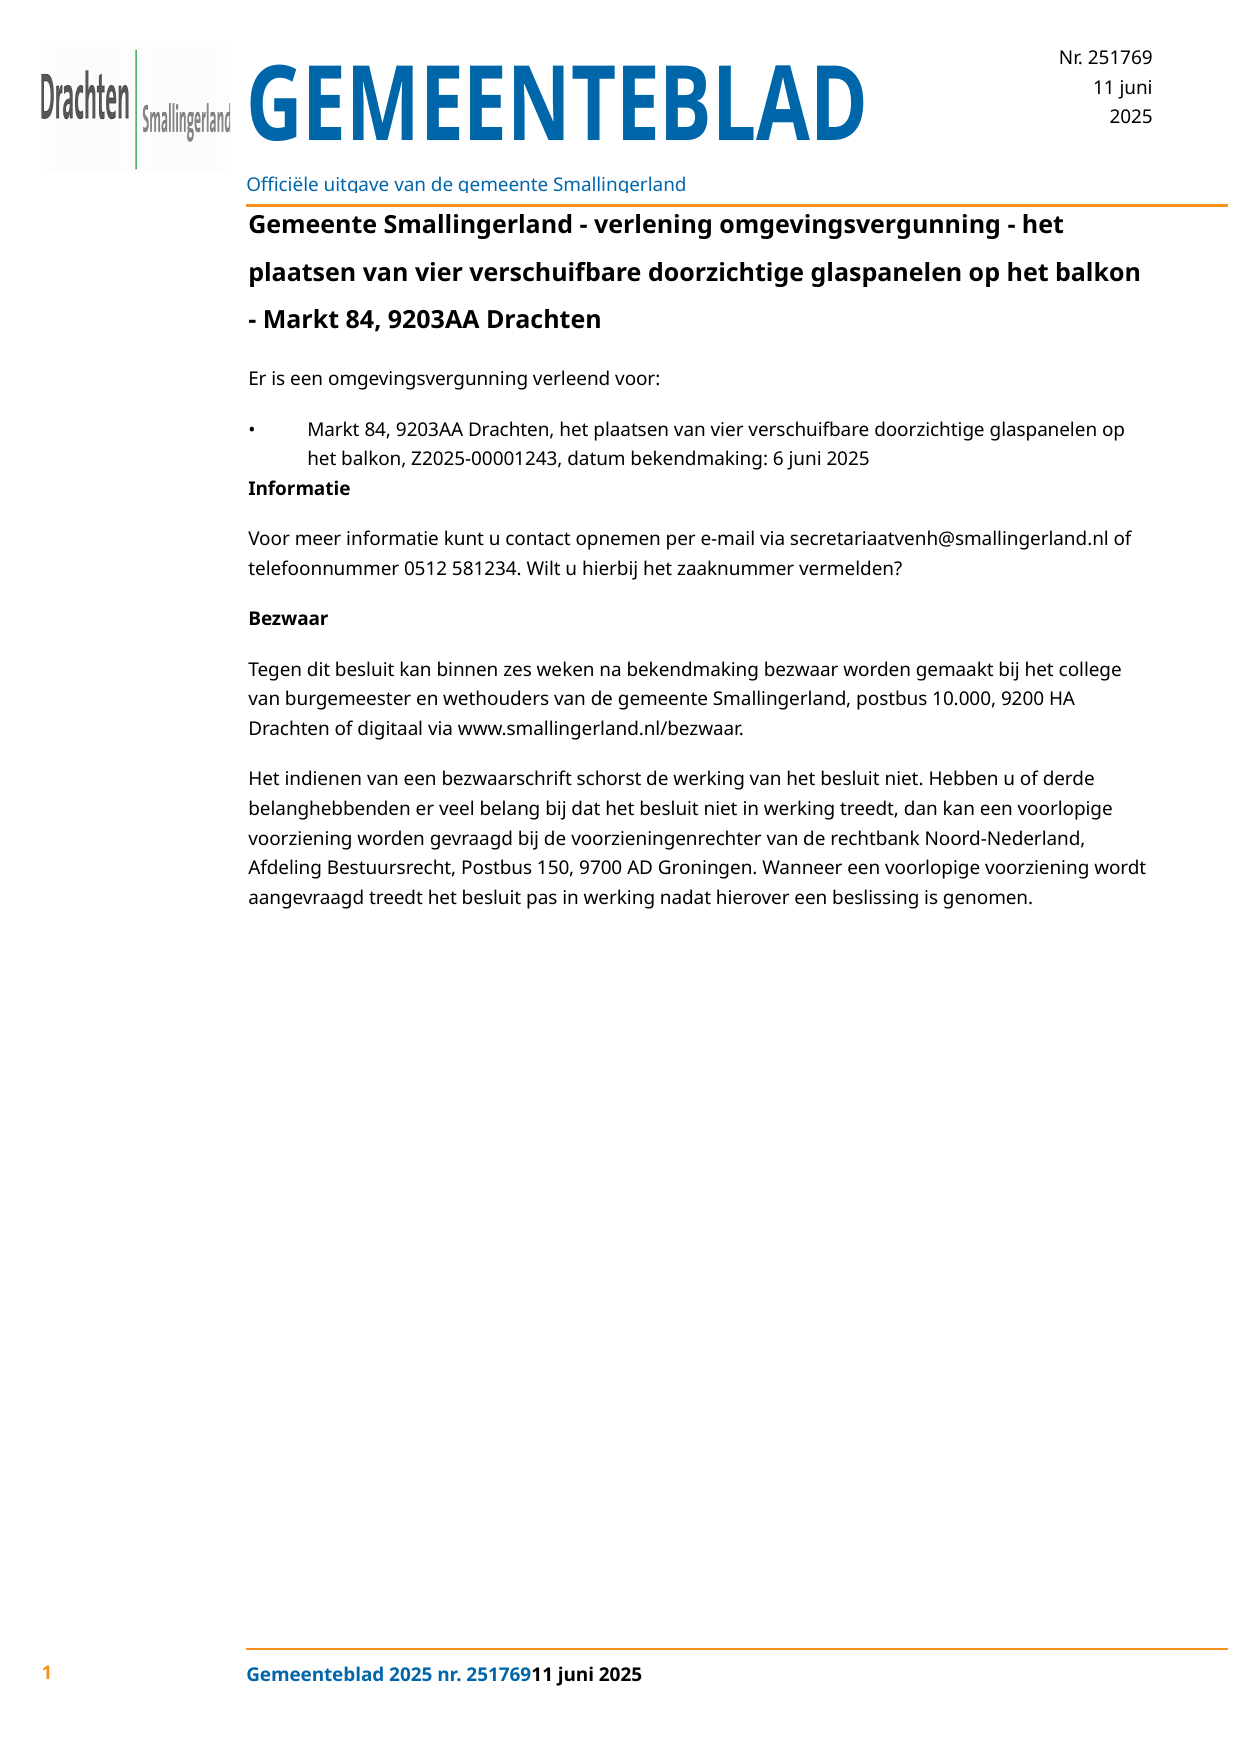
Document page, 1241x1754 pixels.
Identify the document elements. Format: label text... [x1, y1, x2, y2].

text Bezwaar [248, 606, 1152, 631]
text Tegen dit besluit kan binnen zes weken na bekendmaking bezwaar worden gemaakt bij het college van burgemeester en wethouders van de gemeente Smallingerland, postbus 10.000, 9200 HA Drachten of digitaal via www.smallingerland.nl/bezwaar. [248, 656, 1152, 741]
list Markt 84, 9203AA Drachten, het plaatsen van vier verschuifbare doorzichtige glaspanelen op het balkon, Z2025-00001243, datum bekendmaking: 6 juni 2025 [248, 416, 1152, 471]
text Informatie [248, 475, 1152, 501]
picture [41, 47, 231, 172]
text Gemeente Smallingerland - verlening omgevingsvergunning - het plaatsen van vier verschuifbare doorzichtige glaspanelen op het balkon - Markt 84, 9203AA Drachten [248, 207, 1152, 336]
text Er is een omgevingsvergunning verleend voor: [248, 366, 1152, 391]
text Voor meer informatie kunt u contact opnemen per e-mail via secretariaatvenh@smallingerland.nl of telefoonnummer 0512 581234. Wilt u hierbij het zaaknummer vermelden? [248, 526, 1152, 581]
text Het indienen van een bezwaarschrift schorst de werking van het besluit niet. Hebben u of derde belanghebbenden er veel belang bij dat het besluit niet in werking treedt, dan kan een voorlopige voorziening worden gevraagd bij de voorzieningenrechter van de rechtbank Noord-Nederland, Afdeling Bestuursrecht, Postbus 150, 9700 AD Groningen. Wanneer een voorlopige voorziening wordt aangevraagd treedt het besluit pas in werking nadat hierover een beslissing is genomen. [248, 766, 1152, 909]
